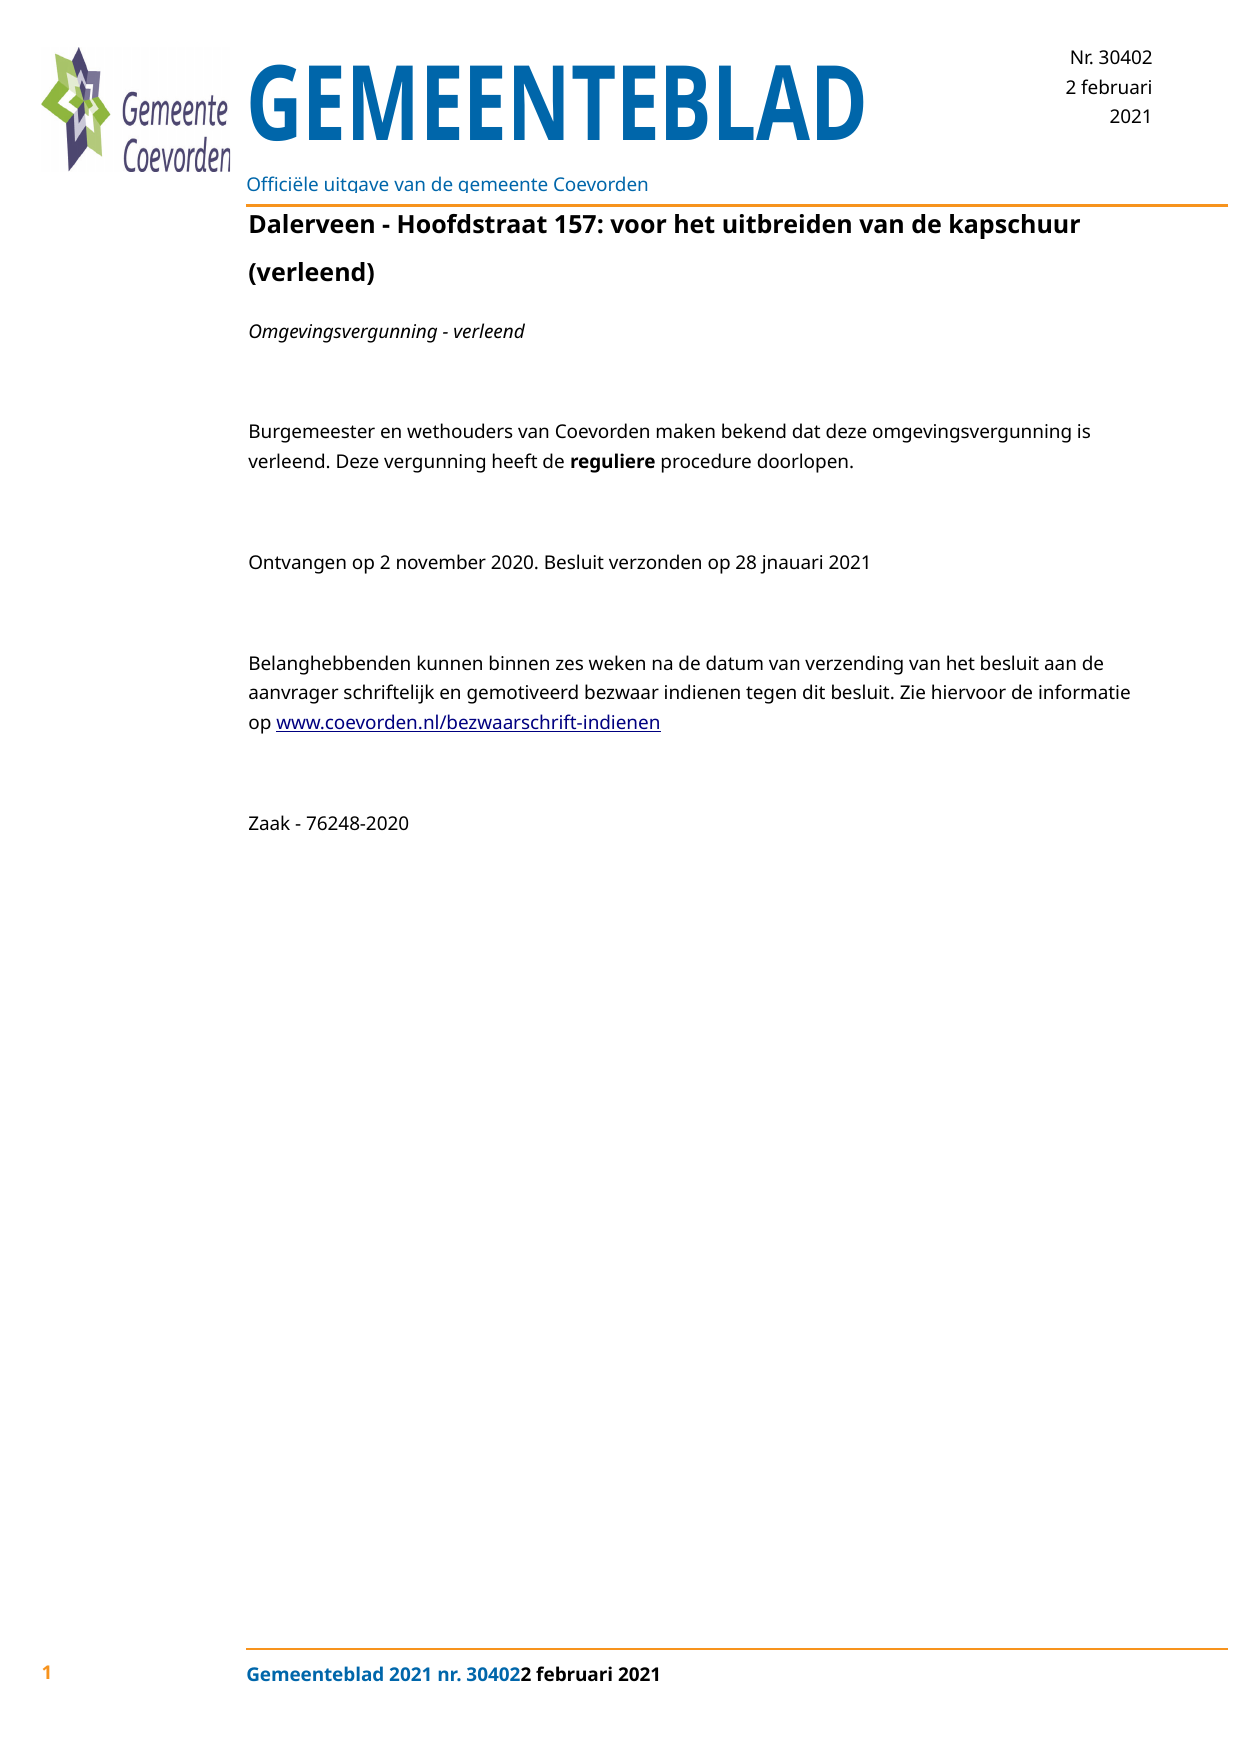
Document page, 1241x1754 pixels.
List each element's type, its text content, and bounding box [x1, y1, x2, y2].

text Ontvangen op 2 november 2020. Besluit verzonden op 28 jnauari 2021 [248, 549, 1152, 575]
text Zaak - 76248-2020 [248, 810, 1152, 836]
text Belanghebbenden kunnen binnen zes weken na de datum van verzending van het besluit aan de aanvrager schriftelijk en gemotiveerd bezwaar indienen tegen dit besluit. Zie hiervoor de informatie op www.coevorden.nl/bezwaarschrift-indienen [248, 650, 1152, 735]
text Dalerveen - Hoofdstraat 157: voor het uitbreiden van de kapschuur (verleend) [248, 207, 1152, 288]
text Burgemeester en wethouders van Coevorden maken bekend dat deze omgevingsvergunning is verleend. Deze vergunning heeft de reguliere procedure doorlopen. [248, 419, 1152, 474]
text Omgevingsvergunning - verleend [248, 318, 1152, 344]
picture [41, 47, 231, 172]
